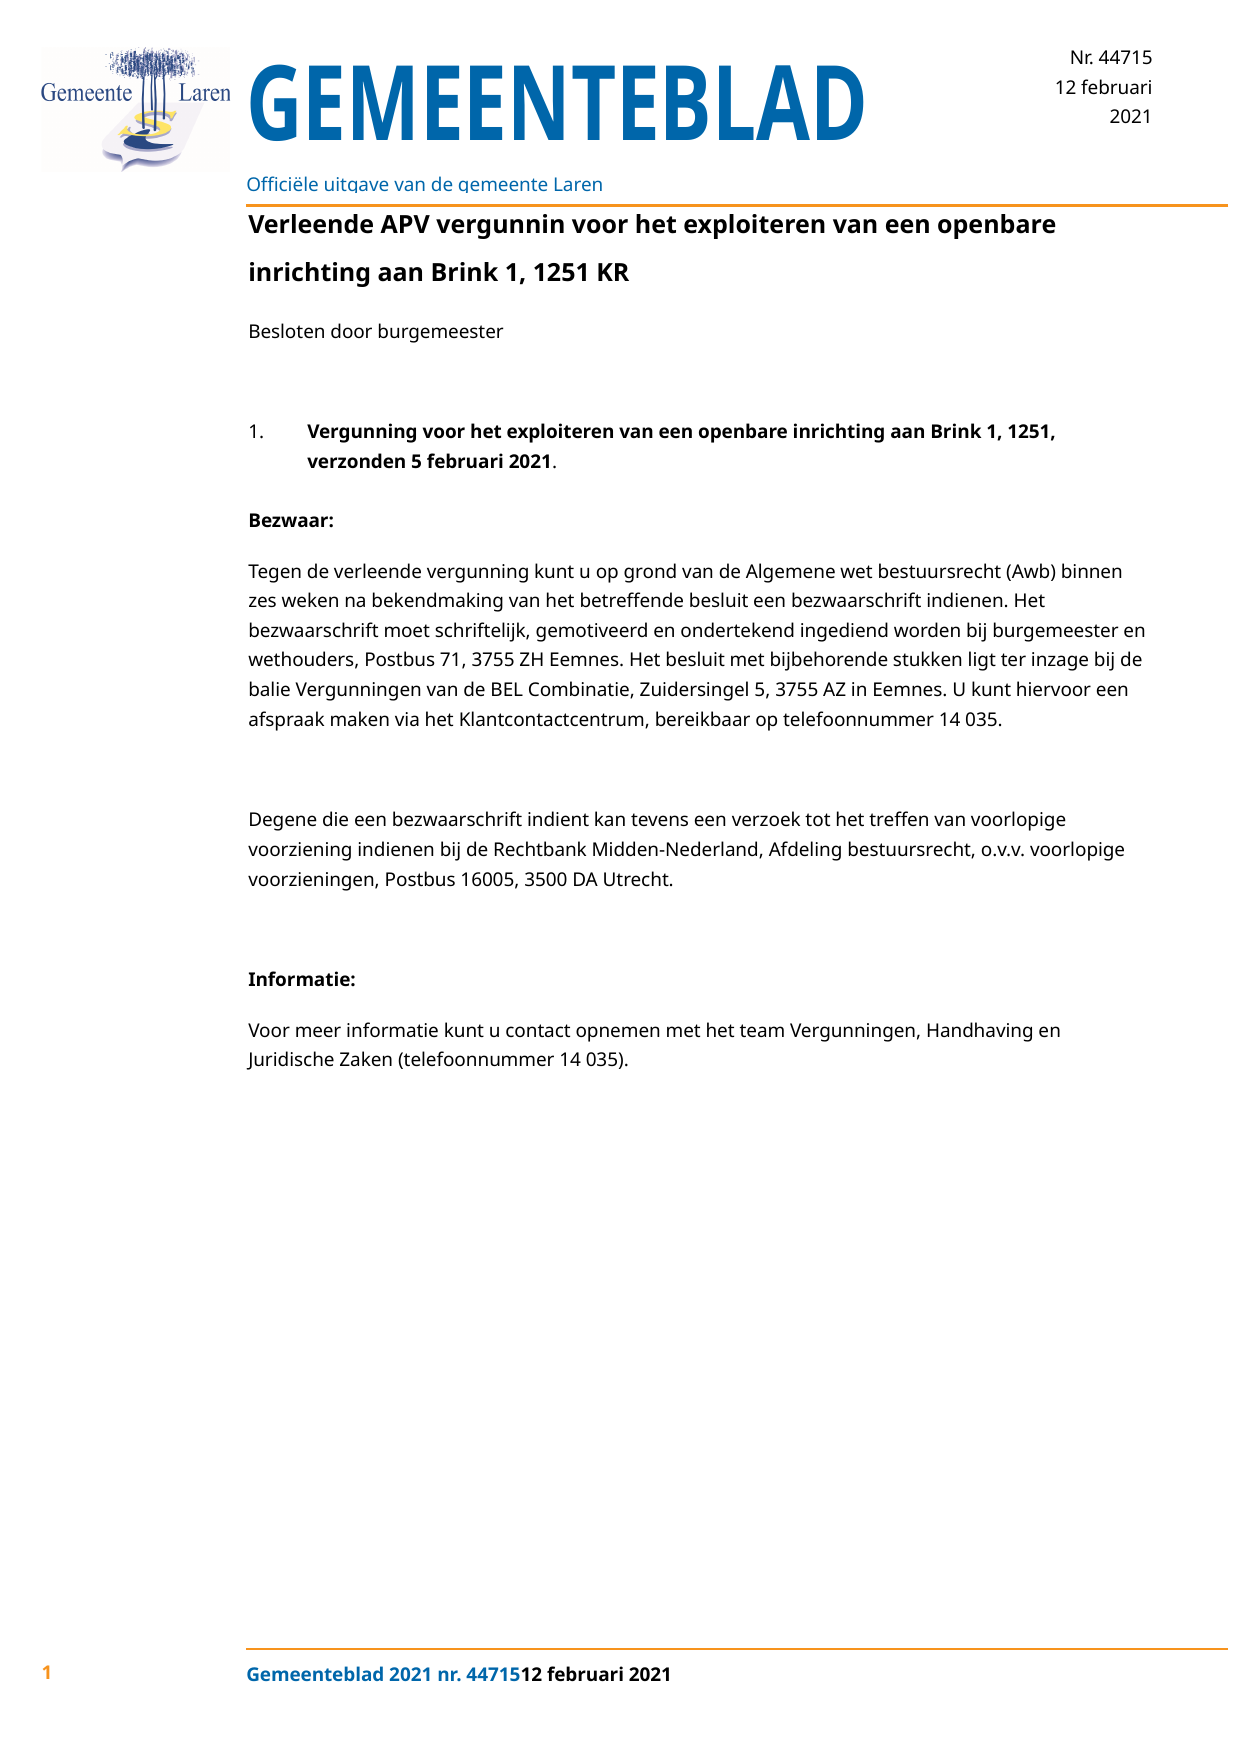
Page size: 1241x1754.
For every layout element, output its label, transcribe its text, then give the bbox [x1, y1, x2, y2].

text Verleende APV vergunnin voor het exploiteren van een openbare inrichting aan Brink 1, 1251 KR [248, 207, 1152, 288]
text Besloten door burgemeester [248, 318, 1152, 344]
text Degene die een bezwaarschrift indient kan tevens een verzoek tot het treffen van voorlopige voorziening indienen bij de Rechtbank Midden-Nederland, Afdeling bestuursrecht, o.v.v. voorlopige voorzieningen, Postbus 16005, 3500 DA Utrecht. [248, 807, 1152, 892]
text Tegen de verleende vergunning kunt u op grond van de Algemene wet bestuursrecht (Awb) binnen zes weken na bekendmaking van het betreffende besluit een bezwaarschrift indienen. Het bezwaarschrift moet schriftelijk, gemotiveerd en ondertekend ingediend worden bij burgemeester en wethouders, Postbus 71, 3755 ZH Eemnes. Het besluit met bijbehorende stukken ligt ter inzage bij de balie Vergunningen van de BEL Combinatie, Zuidersingel 5, 3755 AZ in Eemnes. U kunt hiervoor een afspraak maken via het Klantcontactcentrum, bereikbaar op telefoonnummer 14 035. [248, 558, 1152, 732]
text Voor meer informatie kunt u contact opnemen met het team Vergunningen, Handhaving en Juridische Zaken (telefoonnummer 14 035). [248, 1017, 1152, 1072]
text Bezwaar: [248, 507, 1152, 533]
picture [41, 47, 231, 172]
list Vergunning voor het exploiteren van een openbare inrichting aan Brink 1, 1251, verzonden 5 februari 2021. [248, 419, 1152, 474]
text Informatie: [248, 967, 1152, 992]
